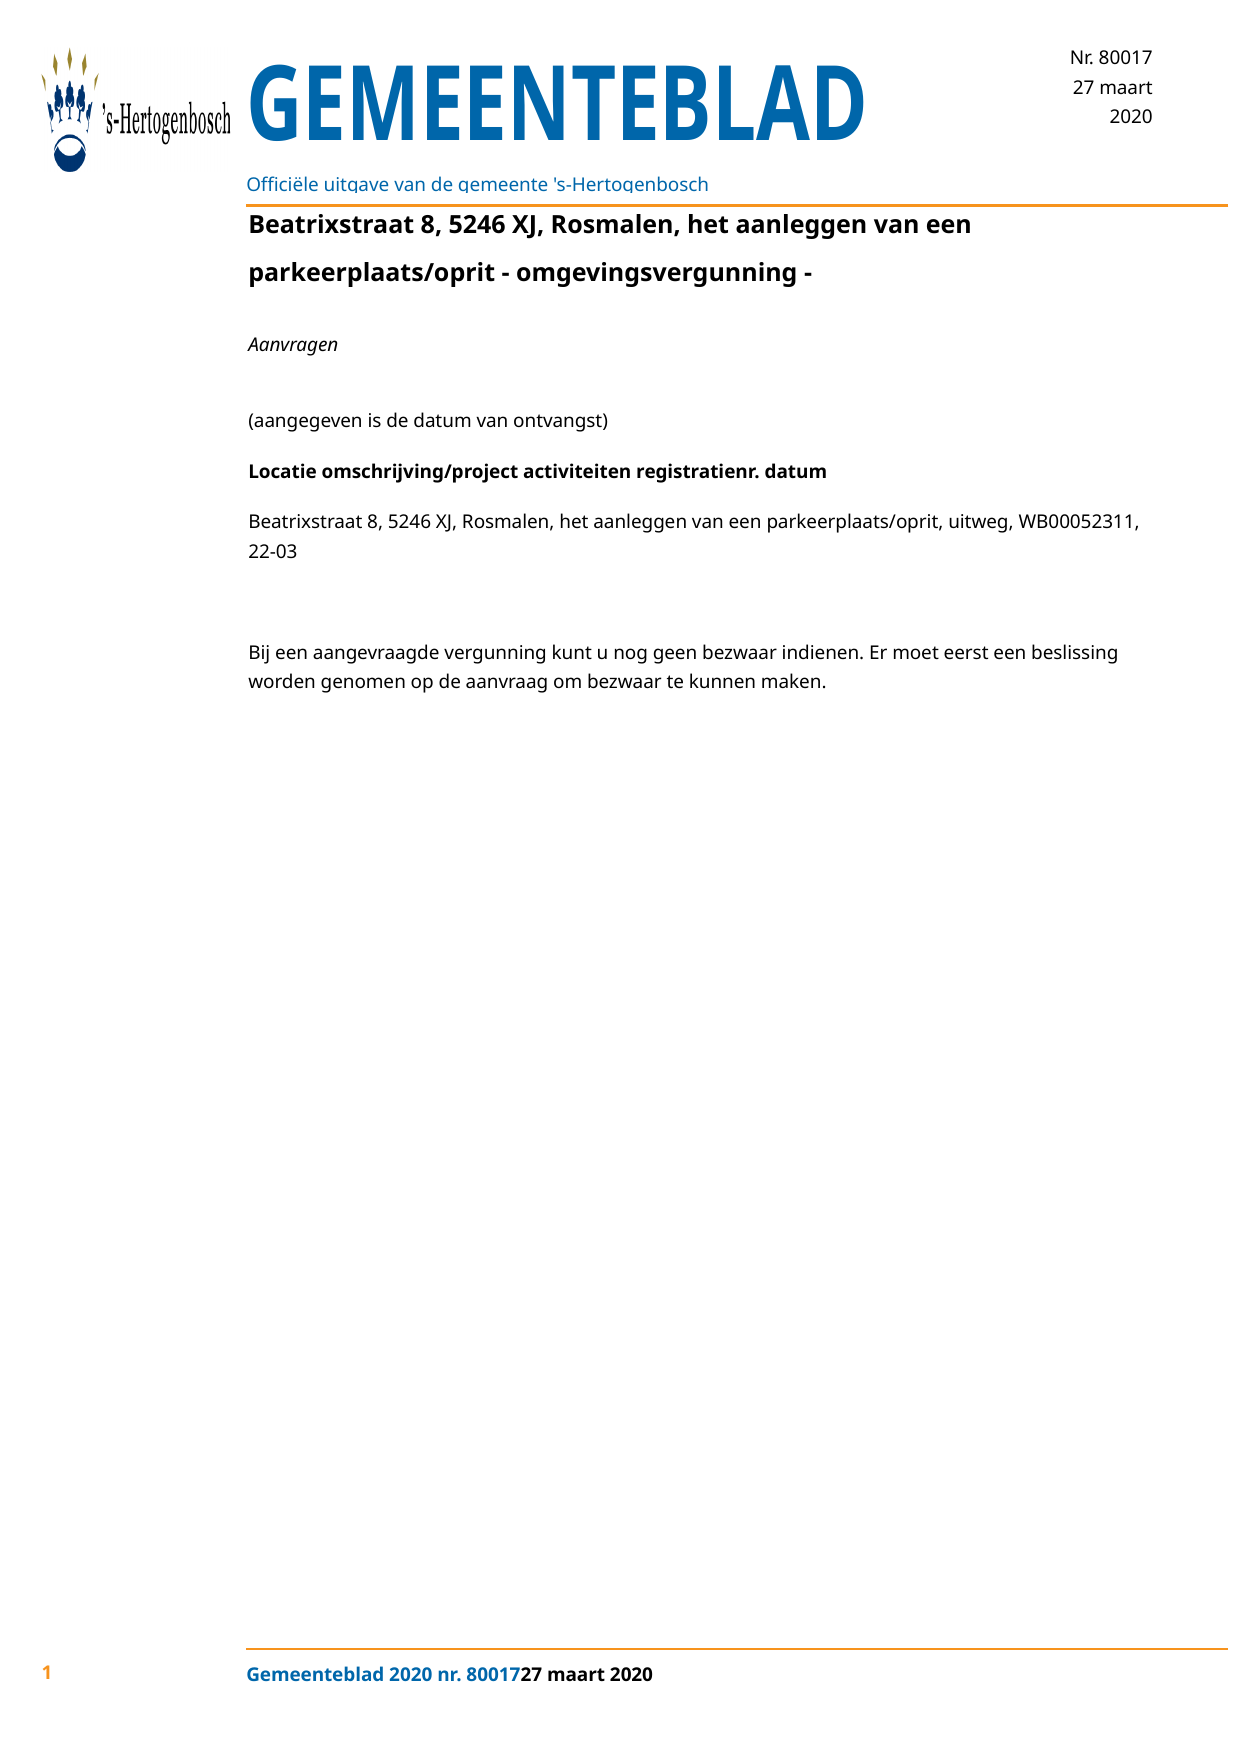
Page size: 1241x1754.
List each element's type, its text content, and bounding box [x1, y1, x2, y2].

text Locatie omschrijving/project activiteiten registratienr. datum [248, 458, 1152, 484]
text Bij een aangevraagde vergunning kunt u nog geen bezwaar indienen. Er moet eerst een beslissing worden genomen op de aanvraag om bezwaar te kunnen maken. [248, 639, 1152, 694]
picture [41, 47, 231, 172]
text Beatrixstraat 8, 5246 XJ, Rosmalen, het aanleggen van een parkeerplaats/oprit, uitweg, WB00052311, 22-03 [248, 508, 1152, 564]
text (aangegeven is de datum van ontvangst) [248, 408, 1152, 433]
text Beatrixstraat 8, 5246 XJ, Rosmalen, het aanleggen van een parkeerplaats/oprit - omgevingsvergunning - [248, 207, 1152, 288]
text Aanvragen [248, 331, 1152, 357]
